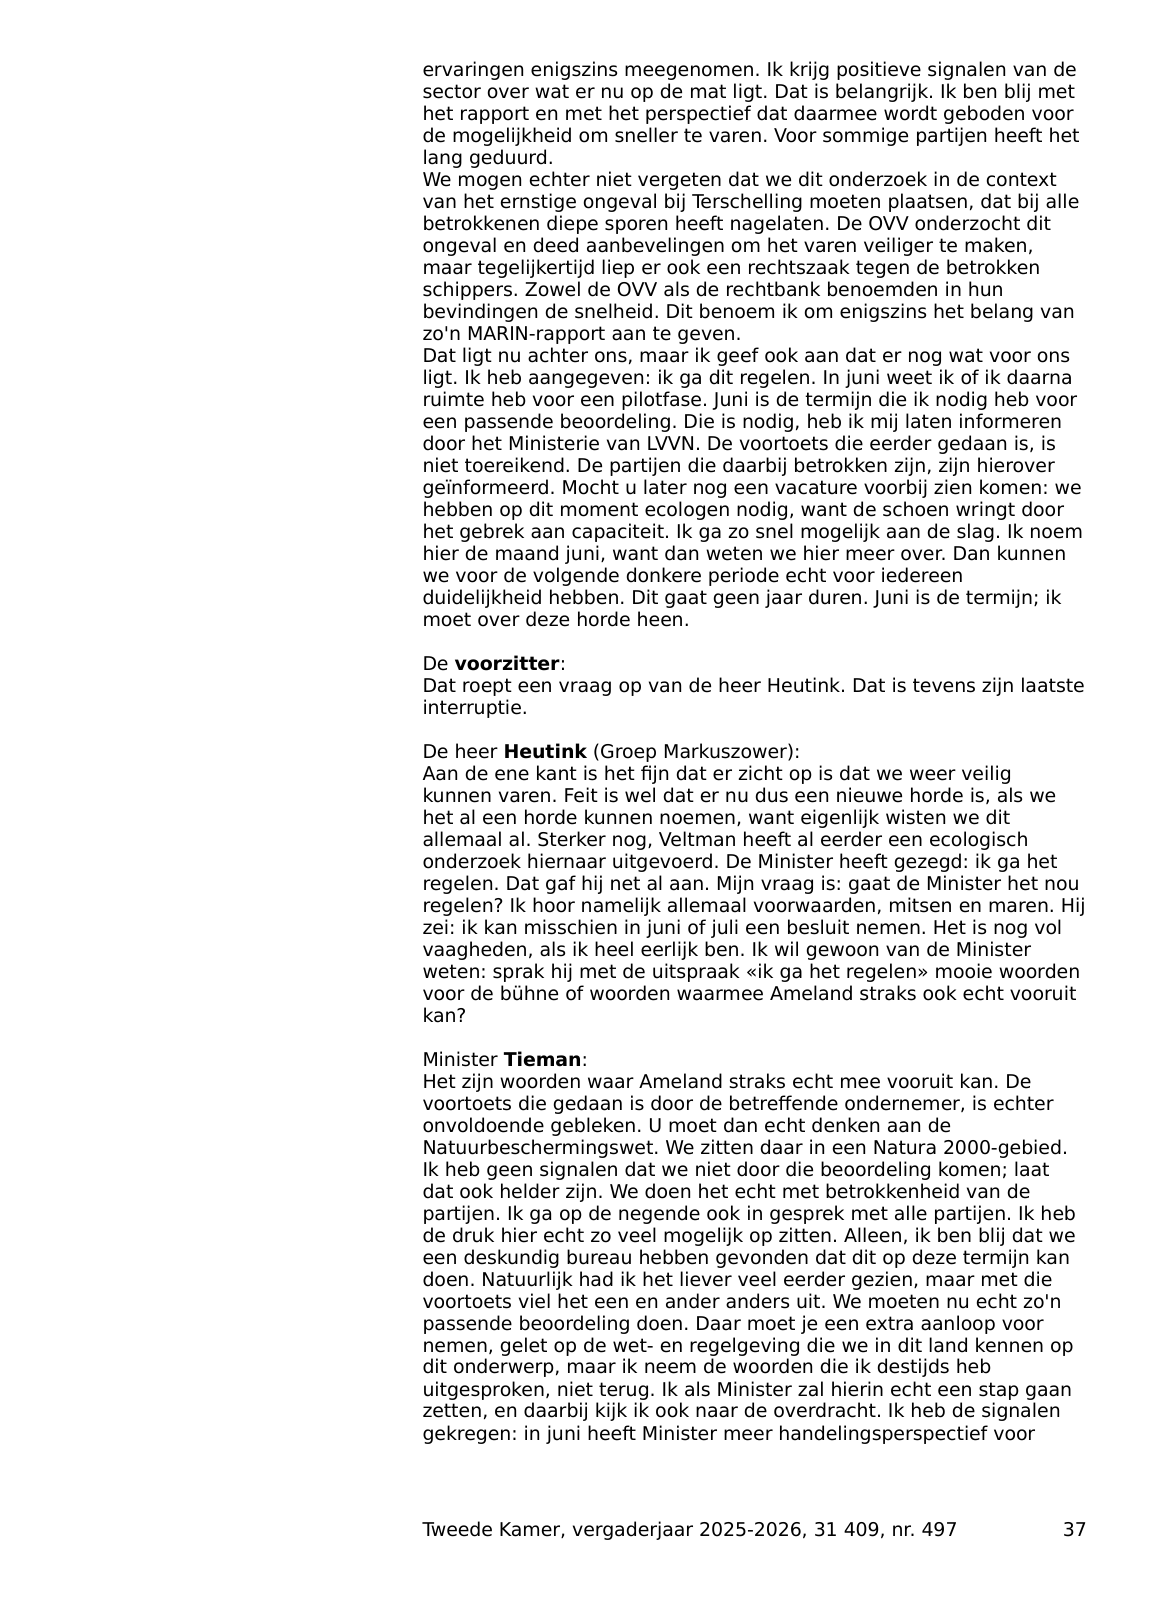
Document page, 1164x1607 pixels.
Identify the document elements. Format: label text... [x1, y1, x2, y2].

text We mogen echter niet vergeten dat we dit onderzoek in de context van het ernstige ongeval bij Terschelling moeten plaatsen, dat bij alle betrokkenen diepe sporen heeft nagelaten. De OVV onderzocht dit ongeval en deed aanbevelingen om het varen veiliger te maken, maar tegelijkertijd liep er ook een rechtszaak tegen de betrokken schippers. Zowel de OVV als de rechtbank benoemden in hun bevindingen de snelheid. Dit benoem ik om enigszins het belang van zo'n MARIN-rapport aan te geven. [422, 169, 1087, 345]
text Aan de ene kant is het fijn dat er zicht op is dat we weer veilig kunnen varen. Feit is wel dat er nu dus een nieuwe horde is, als we het al een horde kunnen noemen, want eigenlijk wisten we dit allemaal al. Sterker nog, Veltman heeft al eerder een ecologisch onderzoek hiernaar uitgevoerd. De Minister heeft gezegd: ik ga het regelen. Dat gaf hij net al aan. Mijn vraag is: gaat de Minister het nou regelen? Ik hoor namelijk allemaal voorwaarden, mitsen en maren. Hij zei: ik kan misschien in juni of juli een besluit nemen. Het is nog vol vaagheden, als ik heel eerlijk ben. Ik wil gewoon van de Minister weten: sprak hij met de uitspraak «ik ga het regelen» mooie woorden voor de bühne of woorden waarmee Ameland straks ook echt vooruit kan? [422, 763, 1087, 1027]
text Dat roept een vraag op van de heer Heutink. Dat is tevens zijn laatste interruptie. [422, 675, 1087, 719]
text De heer Heutink (Groep Markuszower): [422, 741, 1087, 763]
text De voorzitter: [422, 653, 1087, 675]
text Minister Tieman: [422, 1049, 1087, 1071]
text ervaringen enigszins meegenomen. Ik krijg positieve signalen van de sector over wat er nu op de mat ligt. Dat is belangrijk. Ik ben blij met het rapport en met het perspectief dat daarmee wordt geboden voor de mogelijkheid om sneller te varen. Voor sommige partijen heeft het lang geduurd. [422, 59, 1087, 169]
text Het zijn woorden waar Ameland straks echt mee vooruit kan. De voortoets die gedaan is door de betreffende ondernemer, is echter onvoldoende gebleken. U moet dan echt denken aan de Natuurbeschermingswet. We zitten daar in een Natura 2000-gebied. Ik heb geen signalen dat we niet door die beoordeling komen; laat dat ook helder zijn. We doen het echt met betrokkenheid van de partijen. Ik ga op de negende ook in gesprek met alle partijen. Ik heb de druk hier echt zo veel mogelijk op zitten. Alleen, ik ben blij dat we een deskundig bureau hebben gevonden dat dit op deze termijn kan doen. Natuurlijk had ik het liever veel eerder gezien, maar met die voortoets viel het een en ander anders uit. We moeten nu echt zo'n passende beoordeling doen. Daar moet je een extra aanloop voor nemen, gelet op de wet- en regelgeving die we in dit land kennen op dit onderwerp, maar ik neem de woorden die ik destijds heb uitgesproken, niet terug. Ik als Minister zal hierin echt een stap gaan zetten, en daarbij kijk ik ook naar de overdracht. Ik heb de signalen gekregen: in juni heeft Minister meer handelingsperspectief voor [422, 1071, 1087, 1444]
text Dat ligt nu achter ons, maar ik geef ook aan dat er nog wat voor ons ligt. Ik heb aangegeven: ik ga dit regelen. In juni weet ik of ik daarna ruimte heb voor een pilotfase. Juni is de termijn die ik nodig heb voor een passende beoordeling. Die is nodig, heb ik mij laten informeren door het Ministerie van LVVN. De voortoets die eerder gedaan is, is niet toereikend. De partijen die daarbij betrokken zijn, zijn hierover geïnformeerd. Mocht u later nog een vacature voorbij zien komen: we hebben op dit moment ecologen nodig, want de schoen wringt door het gebrek aan capaciteit. Ik ga zo snel mogelijk aan de slag. Ik noem hier de maand juni, want dan weten we hier meer over. Dan kunnen we voor de volgende donkere periode echt voor iedereen duidelijkheid hebben. Dit gaat geen jaar duren. Juni is de termijn; ik moet over deze horde heen. [422, 345, 1087, 631]
